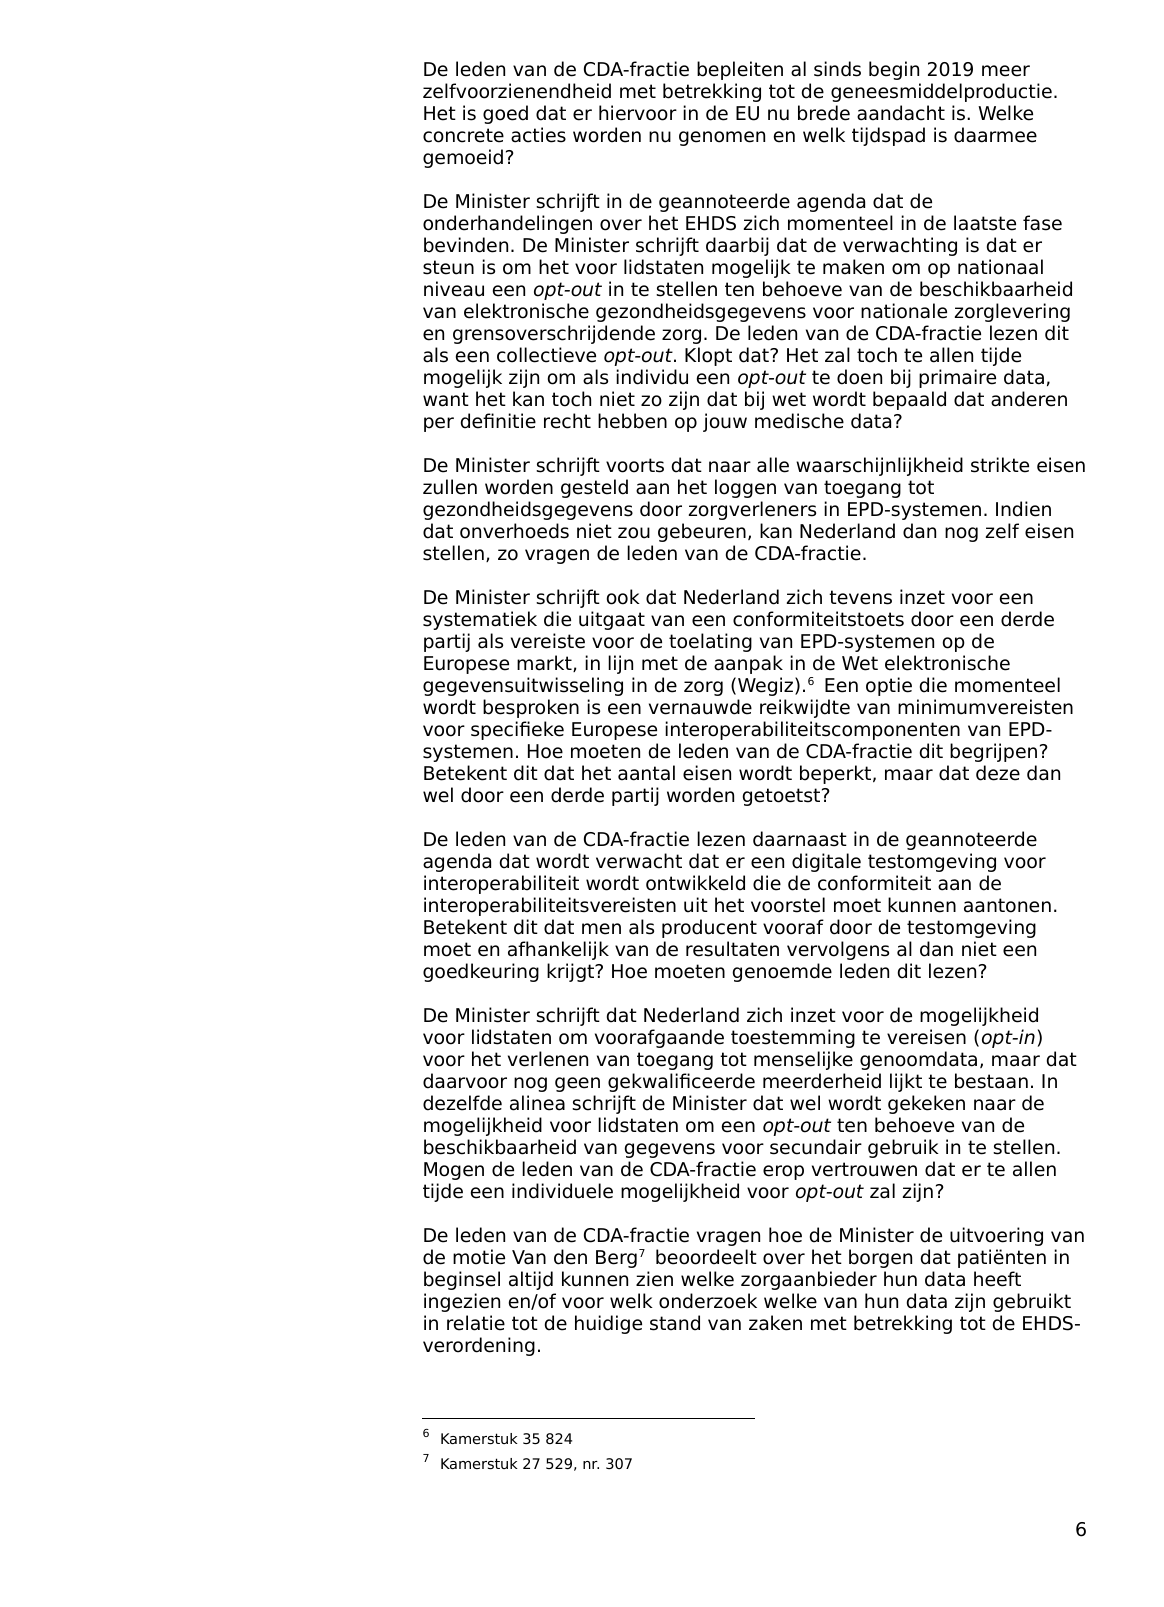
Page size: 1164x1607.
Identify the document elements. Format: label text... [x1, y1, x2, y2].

text De leden van de CDA-fractie lezen daarnaast in de geannoteerde agenda dat wordt verwacht dat er een digitale testomgeving voor interoperabiliteit wordt ontwikkeld die de conformiteit aan de interoperabiliteitsvereisten uit het voorstel moet kunnen aantonen. Betekent dit dat men als producent vooraf door de testomgeving moet en afhankelijk van de resultaten vervolgens al dan niet een goedkeuring krijgt? Hoe moeten genoemde leden dit lezen? [422, 829, 1087, 983]
text De Minister schrijft voorts dat naar alle waarschijnlijkheid strikte eisen zullen worden gesteld aan het loggen van toegang tot gezondheidsgegevens door zorgverleners in EPD-systemen. Indien dat onverhoeds niet zou gebeuren, kan Nederland dan nog zelf eisen stellen, zo vragen de leden van de CDA-fractie. [422, 455, 1087, 565]
text De leden van de CDA-fractie vragen hoe de Minister de uitvoering van de motie Van den Berg beoordeelt over het borgen dat patiënten in beginsel altijd kunnen zien welke zorgaanbieder hun data heeft ingezien en/of voor welk onderzoek welke van hun data zijn gebruikt in relatie tot de huidige stand van zaken met betrekking tot de EHDS-verordening. [422, 1225, 1087, 1357]
text De Minister schrijft dat Nederland zich inzet voor de mogelijkheid voor lidstaten om voorafgaande toestemming te vereisen (opt-in) voor het verlenen van toegang tot menselijke genoomdata, maar dat daarvoor nog geen gekwalificeerde meerderheid lijkt te bestaan. In dezelfde alinea schrijft de Minister dat wel wordt gekeken naar de mogelijkheid voor lidstaten om een opt-out ten behoeve van de beschikbaarheid van gegevens voor secundair gebruik in te stellen. Mogen de leden van de CDA-fractie erop vertrouwen dat er te allen tijde een individuele mogelijkheid voor opt-out zal zijn? [422, 1005, 1087, 1203]
text De Minister schrijft in de geannoteerde agenda dat de onderhandelingen over het EHDS zich momenteel in de laatste fase bevinden. De Minister schrijft daarbij dat de verwachting is dat er steun is om het voor lidstaten mogelijk te maken om op nationaal niveau een opt-out in te stellen ten behoeve van de beschikbaarheid van elektronische gezondheidsgegevens voor nationale zorglevering en grensoverschrijdende zorg. De leden van de CDA-fractie lezen dit als een collectieve opt-out. Klopt dat? Het zal toch te allen tijde mogelijk zijn om als individu een opt-out te doen bij primaire data, want het kan toch niet zo zijn dat bij wet wordt bepaald dat anderen per definitie recht hebben op jouw medische data? [422, 191, 1087, 433]
text Kamerstuk 35 824 [422, 1427, 1087, 1449]
text Kamerstuk 27 529, nr. 307 [422, 1452, 1087, 1474]
text De leden van de CDA-fractie bepleiten al sinds begin 2019 meer zelfvoorzienendheid met betrekking tot de geneesmiddelproductie. Het is goed dat er hiervoor in de EU nu brede aandacht is. Welke concrete acties worden nu genomen en welk tijdspad is daarmee gemoeid? [422, 59, 1087, 169]
text De Minister schrijft ook dat Nederland zich tevens inzet voor een systematiek die uitgaat van een conformiteitstoets door een derde partij als vereiste voor de toelating van EPD-systemen op de Europese markt, in lijn met de aanpak in de Wet elektronische gegevensuitwisseling in de zorg (Wegiz). Een optie die momenteel wordt besproken is een vernauwde reikwijdte van minimumvereisten voor specifieke Europese interoperabiliteitscomponenten van EPD-systemen. Hoe moeten de leden van de CDA-fractie dit begrijpen? Betekent dit dat het aantal eisen wordt beperkt, maar dat deze dan wel door een derde partij worden getoetst? [422, 587, 1087, 807]
